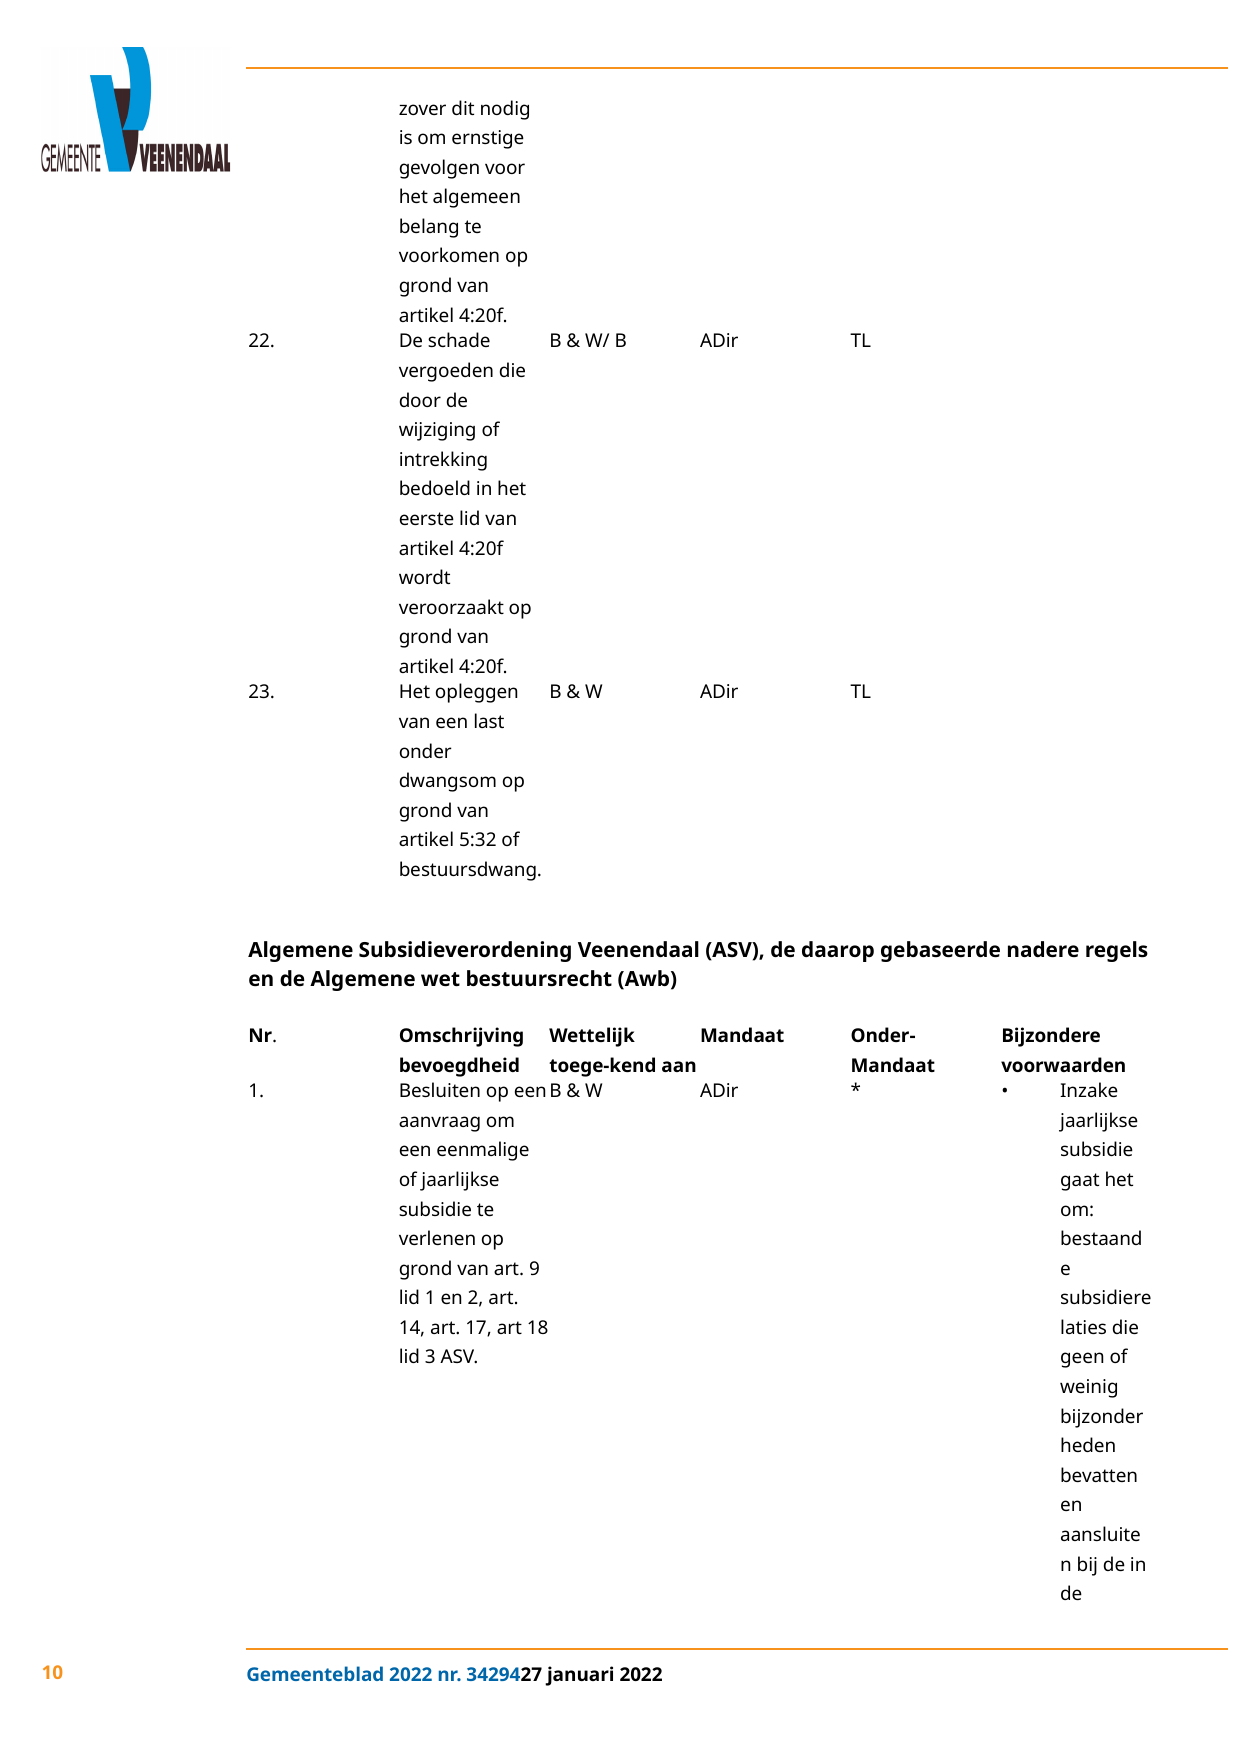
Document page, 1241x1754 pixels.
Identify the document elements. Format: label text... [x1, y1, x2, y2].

table_cell 1. [248, 1078, 398, 1606]
table_cell [1001, 95, 1152, 328]
table_cell zover dit nodig is om ernstige gevolgen voor het algemeen belang te voorkomen op grond van artikel 4:20f. [399, 95, 549, 328]
table_cell B & W/ B [549, 328, 700, 679]
table_cell [1001, 679, 1152, 882]
table_cell [850, 95, 1001, 328]
table_cell [248, 95, 398, 328]
table_cell Besluiten op een aanvraag om een eenmalige of jaarlijkse subsidie te verlenen op grond van art. 9 lid 1 en 2, art. 14, art. 17, art 18 lid 3 ASV. [399, 1078, 549, 1606]
table_cell ADir [700, 328, 850, 679]
table_header Bijzondere voorwaarden [1001, 1022, 1152, 1077]
table_header Wettelijk toege-kend aan [549, 1022, 700, 1077]
table_cell ADir [700, 1078, 850, 1606]
table_cell TL [850, 679, 1001, 882]
table_header Onder- Mandaat [850, 1022, 1001, 1077]
table_cell B & W [549, 1078, 700, 1606]
table_cell [1001, 328, 1152, 679]
table_cell 22. [248, 328, 398, 679]
table_cell * [850, 1078, 1001, 1606]
table_cell Het opleggen van een last onder dwangsom op grond van artikel 5:32 of bestuursdwang. [399, 679, 549, 882]
table_header Omschrijving bevoegdheid [399, 1022, 549, 1077]
table_header Nr. [248, 1022, 398, 1077]
text Algemene Subsidieverordening Veenendaal (ASV), de daarop gebaseerde nadere regels en de Algemene wet bestuursrecht (Awb) [248, 936, 1152, 992]
picture [41, 47, 130, 172]
table_cell ADir [700, 679, 850, 882]
table_cell B & W [549, 679, 700, 882]
table_cell Inzake jaarlijkse subsidie gaat het om: bestaande subsidierelaties die geen of weinig bijzonderheden bevatten en aansluiten bij de in de [1001, 1078, 1152, 1606]
table_header Mandaat [700, 1022, 850, 1077]
table_cell 23. [248, 679, 398, 882]
table_cell [700, 95, 850, 328]
picture [123, 47, 231, 172]
table_cell [549, 95, 700, 328]
table_cell TL [850, 328, 1001, 679]
table_cell De schade vergoeden die door de wijziging of intrekking bedoeld in het eerste lid van artikel 4:20f wordt veroorzaakt op grond van artikel 4:20f. [399, 328, 549, 679]
